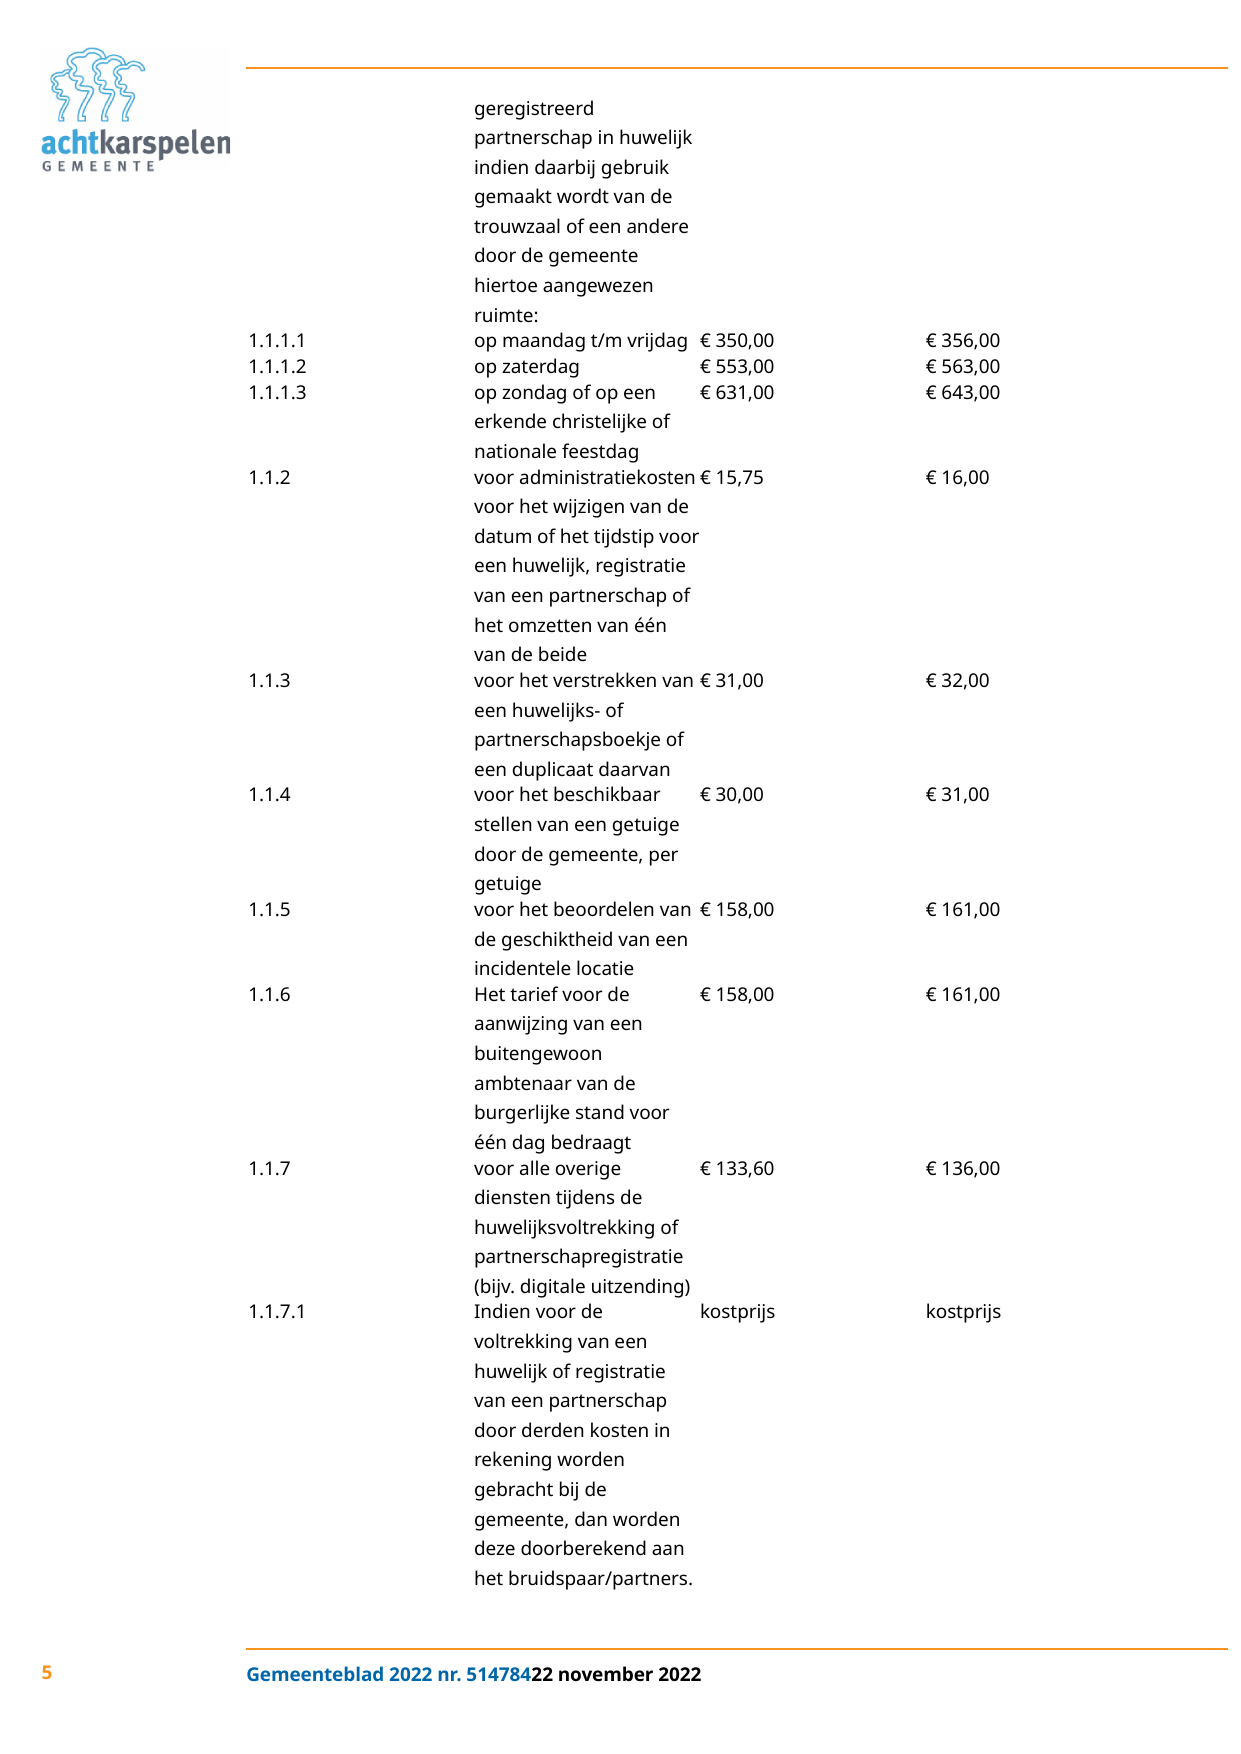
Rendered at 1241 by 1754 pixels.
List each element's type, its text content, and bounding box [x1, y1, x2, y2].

table_cell € 15,75 [700, 464, 926, 667]
table_cell kostprijs [700, 1299, 926, 1591]
table_cell € 643,00 [926, 379, 1152, 464]
table_cell op maandag t/m vrijdag [474, 328, 700, 353]
table_cell 1.1.1.3 [248, 379, 474, 464]
table_cell 1.1.5 [248, 896, 474, 981]
table_cell kostprijs [926, 1299, 1152, 1591]
table_cell € 136,00 [926, 1155, 1152, 1299]
table_cell € 32,00 [926, 667, 1152, 782]
table_cell Indien voor de voltrekking van een huwelijk of registratie van een partnerschap door derden kosten in rekening worden gebracht bij de gemeente, dan worden deze doorberekend aan het bruidspaar/partners. [474, 1299, 700, 1591]
table_cell € 16,00 [926, 464, 1152, 667]
table_cell € 161,00 [926, 981, 1152, 1155]
table_cell € 31,00 [926, 782, 1152, 896]
table_cell 1.1.2 [248, 464, 474, 667]
table_cell voor administratiekosten voor het wijzigen van de datum of het tijdstip voor een huwelijk, registratie van een partnerschap of het omzetten van één van de beide [474, 464, 700, 667]
table_cell geregistreerd partnerschap in huwelijk indien daarbij gebruik gemaakt wordt van de trouwzaal of een andere door de gemeente hiertoe aangewezen ruimte: [474, 95, 700, 328]
table_cell Het tarief voor de aanwijzing van een buitengewoon ambtenaar van de burgerlijke stand voor één dag bedraagt [474, 981, 700, 1155]
table_cell € 356,00 [926, 328, 1152, 353]
table_cell [700, 95, 926, 328]
table_cell € 563,00 [926, 353, 1152, 379]
table_cell 1.1.1.1 [248, 328, 474, 353]
table_cell [926, 95, 1152, 328]
table_cell 1.1.4 [248, 782, 474, 896]
table_cell € 161,00 [926, 896, 1152, 981]
table_cell € 30,00 [700, 782, 926, 896]
picture [41, 47, 231, 172]
table_cell 1.1.7.1 [248, 1299, 474, 1591]
table_cell € 158,00 [700, 896, 926, 981]
table_cell € 31,00 [700, 667, 926, 782]
table_cell 1.1.7 [248, 1155, 474, 1299]
table_cell € 158,00 [700, 981, 926, 1155]
table_cell € 133,60 [700, 1155, 926, 1299]
table_cell voor het verstrekken van een huwelijks- of partnerschapsboekje of een duplicaat daarvan [474, 667, 700, 782]
table_cell € 553,00 [700, 353, 926, 379]
table_cell voor het beoordelen van de geschiktheid van een incidentele locatie [474, 896, 700, 981]
table_cell 1.1.1.2 [248, 353, 474, 379]
table_cell 1.1.6 [248, 981, 474, 1155]
table_cell op zondag of op een erkende christelijke of nationale feestdag [474, 379, 700, 464]
table_cell voor het beschikbaar stellen van een getuige door de gemeente, per getuige [474, 782, 700, 896]
table_cell € 631,00 [700, 379, 926, 464]
table_cell [248, 95, 474, 328]
table_cell op zaterdag [474, 353, 700, 379]
table_cell voor alle overige diensten tijdens de huwelijksvoltrekking of partnerschapregistratie (bijv. digitale uitzending) [474, 1155, 700, 1299]
table_cell € 350,00 [700, 328, 926, 353]
table_cell 1.1.3 [248, 667, 474, 782]
